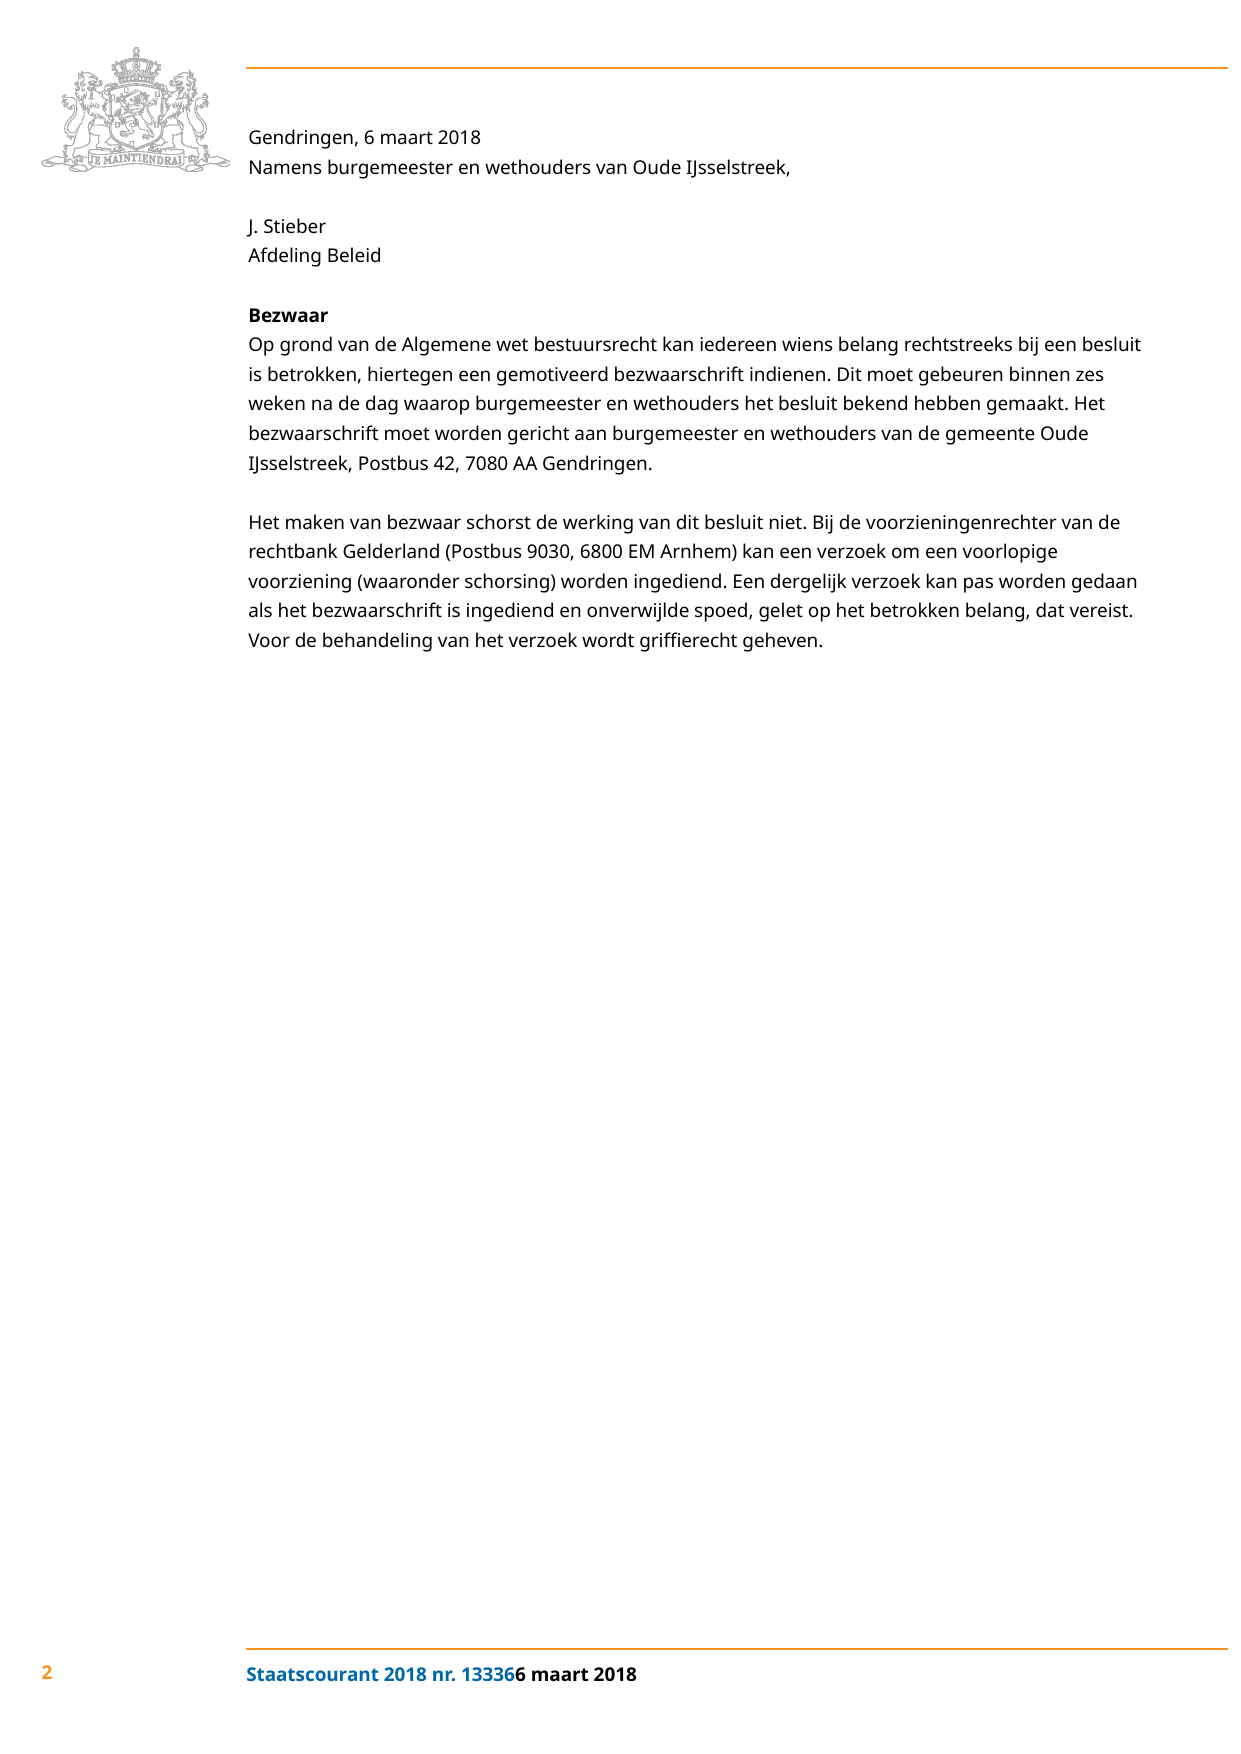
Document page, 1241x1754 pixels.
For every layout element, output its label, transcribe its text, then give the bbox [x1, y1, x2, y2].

text Het maken van bezwaar schorst de werking van dit besluit niet. Bij de voorzieningenrechter van de rechtbank Gelderland (Postbus 9030, 6800 EM Arnhem) kan een verzoek om een voorlopige voorziening (waaronder schorsing) worden ingediend. Een dergelijk verzoek kan pas worden gedaan als het bezwaarschrift is ingediend en onverwijlde spoed, gelet op het betrokken belang, dat vereist. Voor de behandeling van het verzoek wordt griffierecht geheven. [248, 509, 1152, 653]
text Afdeling Beleid [248, 243, 1152, 268]
text Op grond van de Algemene wet bestuursrecht kan iedereen wiens belang rechtstreeks bij een besluit is betrokken, hiertegen een gemotiveerd bezwaarschrift indienen. Dit moet gebeuren binnen zes weken na de dag waarop burgemeester en wethouders het besluit bekend hebben gemaakt. Het bezwaarschrift moet worden gericht aan burgemeester en wethouders van de gemeente Oude IJsselstreek, Postbus 42, 7080 AA Gendringen. [248, 331, 1152, 476]
text J. Stieber [248, 213, 1152, 239]
text Namens burgemeester en wethouders van Oude IJsselstreek, [248, 154, 1152, 180]
text Gendringen, 6 maart 2018 [248, 124, 1152, 150]
text Bezwaar [248, 302, 1152, 328]
picture [41, 47, 231, 172]
